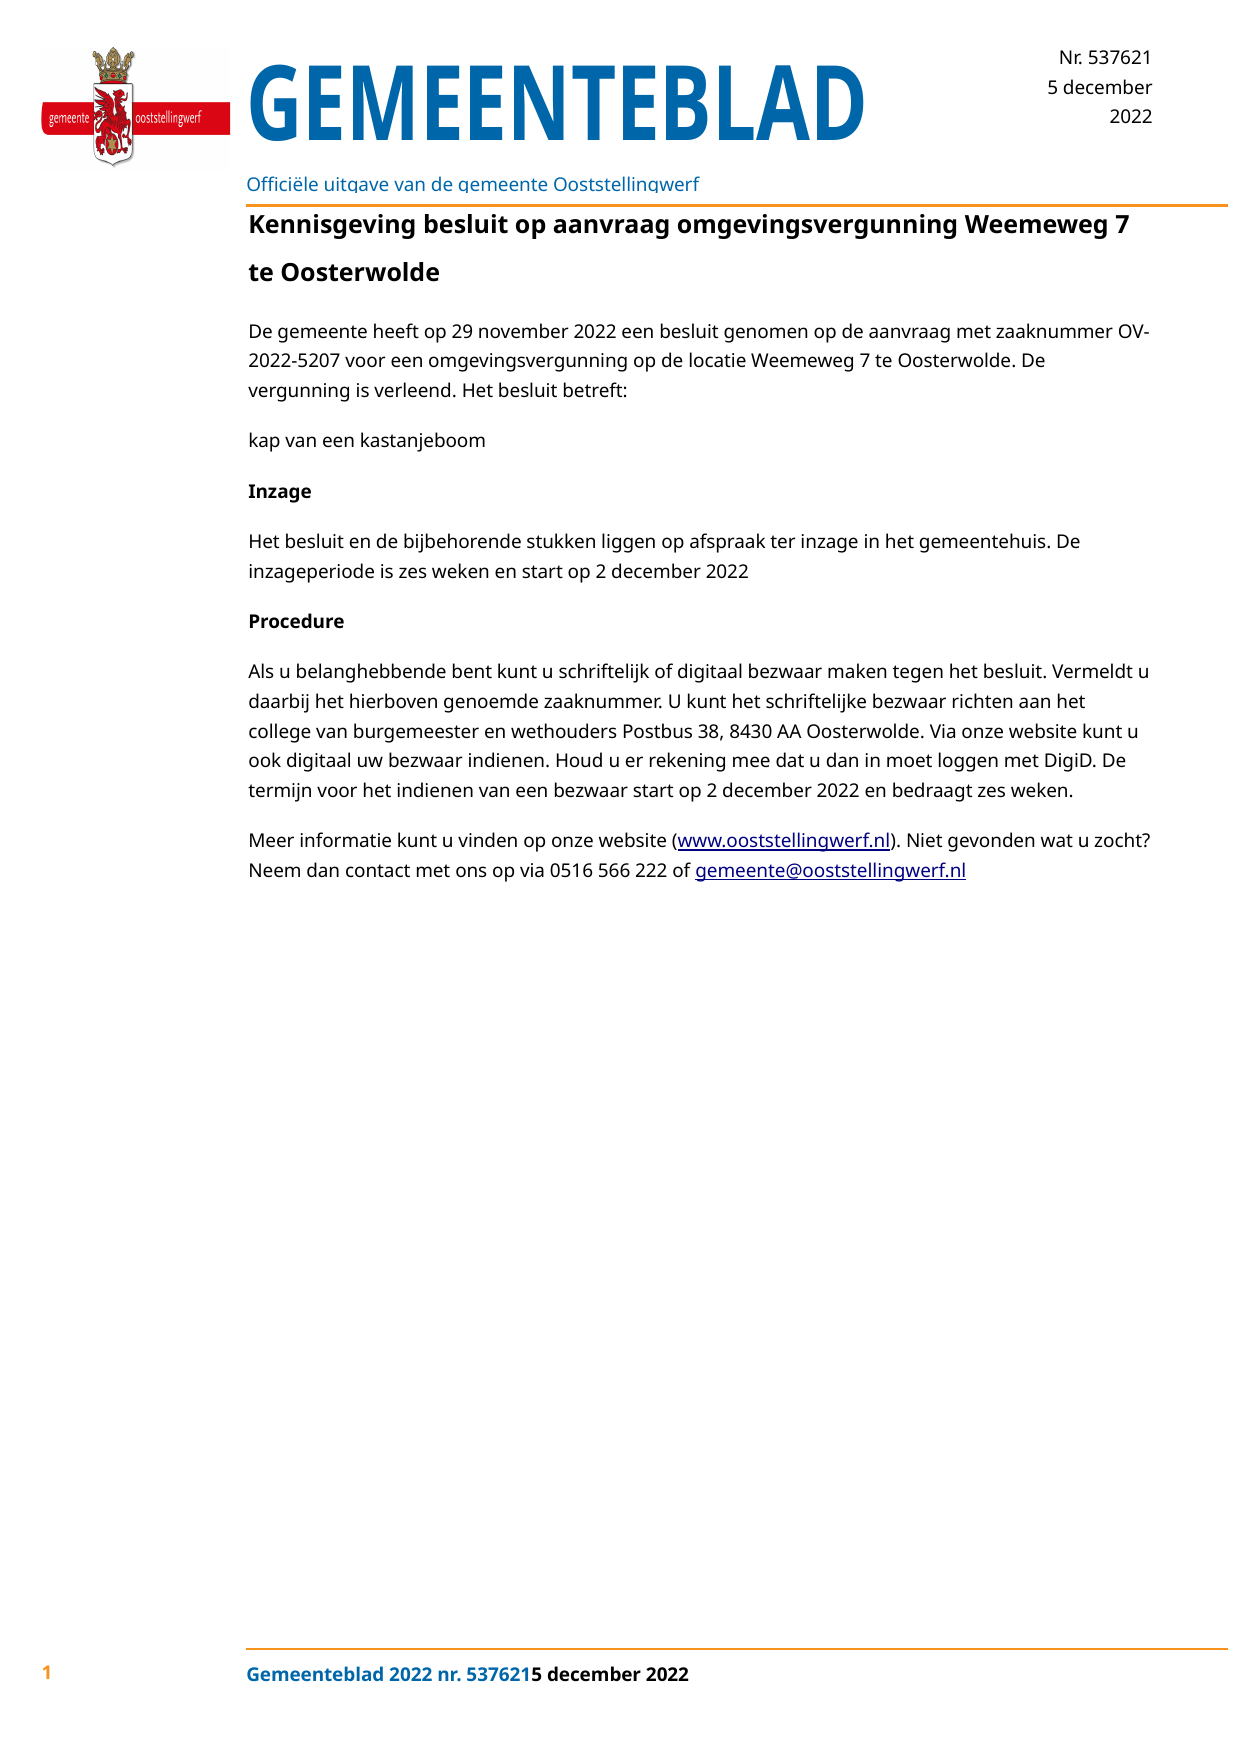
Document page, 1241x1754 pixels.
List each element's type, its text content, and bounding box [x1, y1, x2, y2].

text Kennisgeving besluit op aanvraag omgevingsvergunning Weemeweg 7 te Oosterwolde [248, 207, 1152, 288]
text Meer informatie kunt u vinden op onze website (www.ooststellingwerf.nl). Niet gevonden wat u zocht? Neem dan contact met ons op via 0516 566 222 of gemeente@ooststellingwerf.nl [248, 827, 1152, 883]
text Als u belanghebbende bent kunt u schriftelijk of digitaal bezwaar maken tegen het besluit. Vermeldt u daarbij het hierboven genoemde zaaknummer. U kunt het schriftelijke bezwaar richten aan het college van burgemeester en wethouders Postbus 38, 8430 AA Oosterwolde. Via onze website kunt u ook digitaal uw bezwaar indienen. Houd u er rekening mee dat u dan in moet loggen met DigiD. De termijn voor het indienen van een bezwaar start op 2 december 2022 en bedraagt zes weken. [248, 659, 1152, 803]
text De gemeente heeft op 29 november 2022 een besluit genomen op de aanvraag met zaaknummer OV-2022-5207 voor een omgevingsvergunning op de locatie Weemeweg 7 te Oosterwolde. De vergunning is verleend. Het besluit betreft: [248, 318, 1152, 403]
text Het besluit en de bijbehorende stukken liggen op afspraak ter inzage in het gemeentehuis. De inzageperiode is zes weken en start op 2 december 2022 [248, 528, 1152, 584]
text kap van een kastanjeboom [248, 427, 1152, 453]
picture [41, 47, 231, 172]
text Procedure [248, 608, 1152, 634]
text Inzage [248, 478, 1152, 504]
